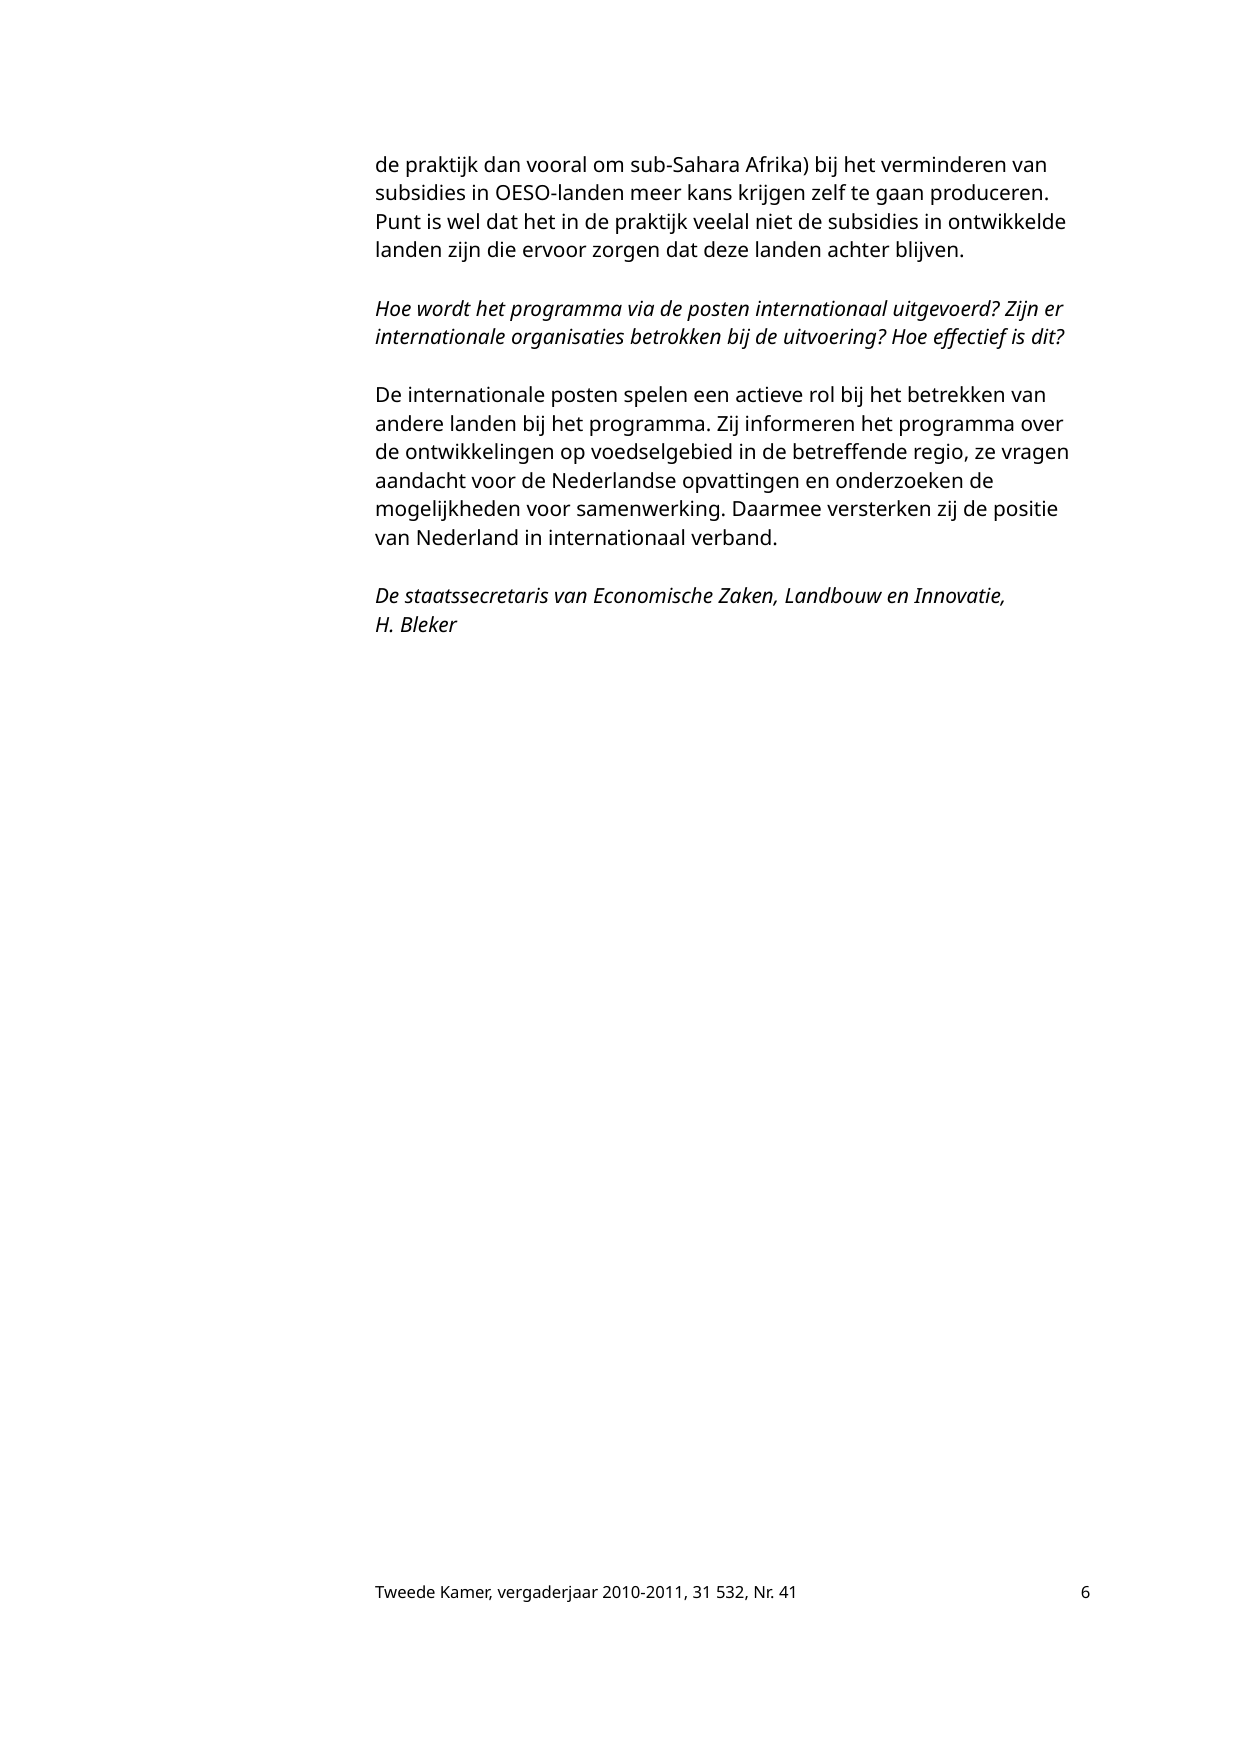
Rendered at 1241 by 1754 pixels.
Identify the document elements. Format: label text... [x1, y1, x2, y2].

text De internationale posten spelen een actieve rol bij het betrekken van andere landen bij het programma. Zij informeren het programma over de ontwikkelingen op voedselgebied in de betreffende regio, ze vragen aandacht voor de Nederlandse opvattingen en onderzoeken de mogelijkheden voor samenwerking. Daarmee versterken zij de positie van Nederland in internationaal verband. [375, 381, 1090, 551]
text de praktijk dan vooral om sub-Sahara Afrika) bij het verminderen van subsidies in OESO-landen meer kans krijgen zelf te gaan produceren. Punt is wel dat het in de praktijk veelal niet de subsidies in ontwikkelde landen zijn die ervoor zorgen dat deze landen achter blijven. [375, 150, 1090, 264]
text Hoe wordt het programma via de posten internationaal uitgevoerd? Zijn er internationale organisaties betrokken bij de uitvoering? Hoe effectief is dit? [375, 294, 1090, 351]
text H. Bleker [375, 610, 1090, 638]
text De staatssecretaris van Economische Zaken, Landbouw en Innovatie, [375, 581, 1090, 610]
